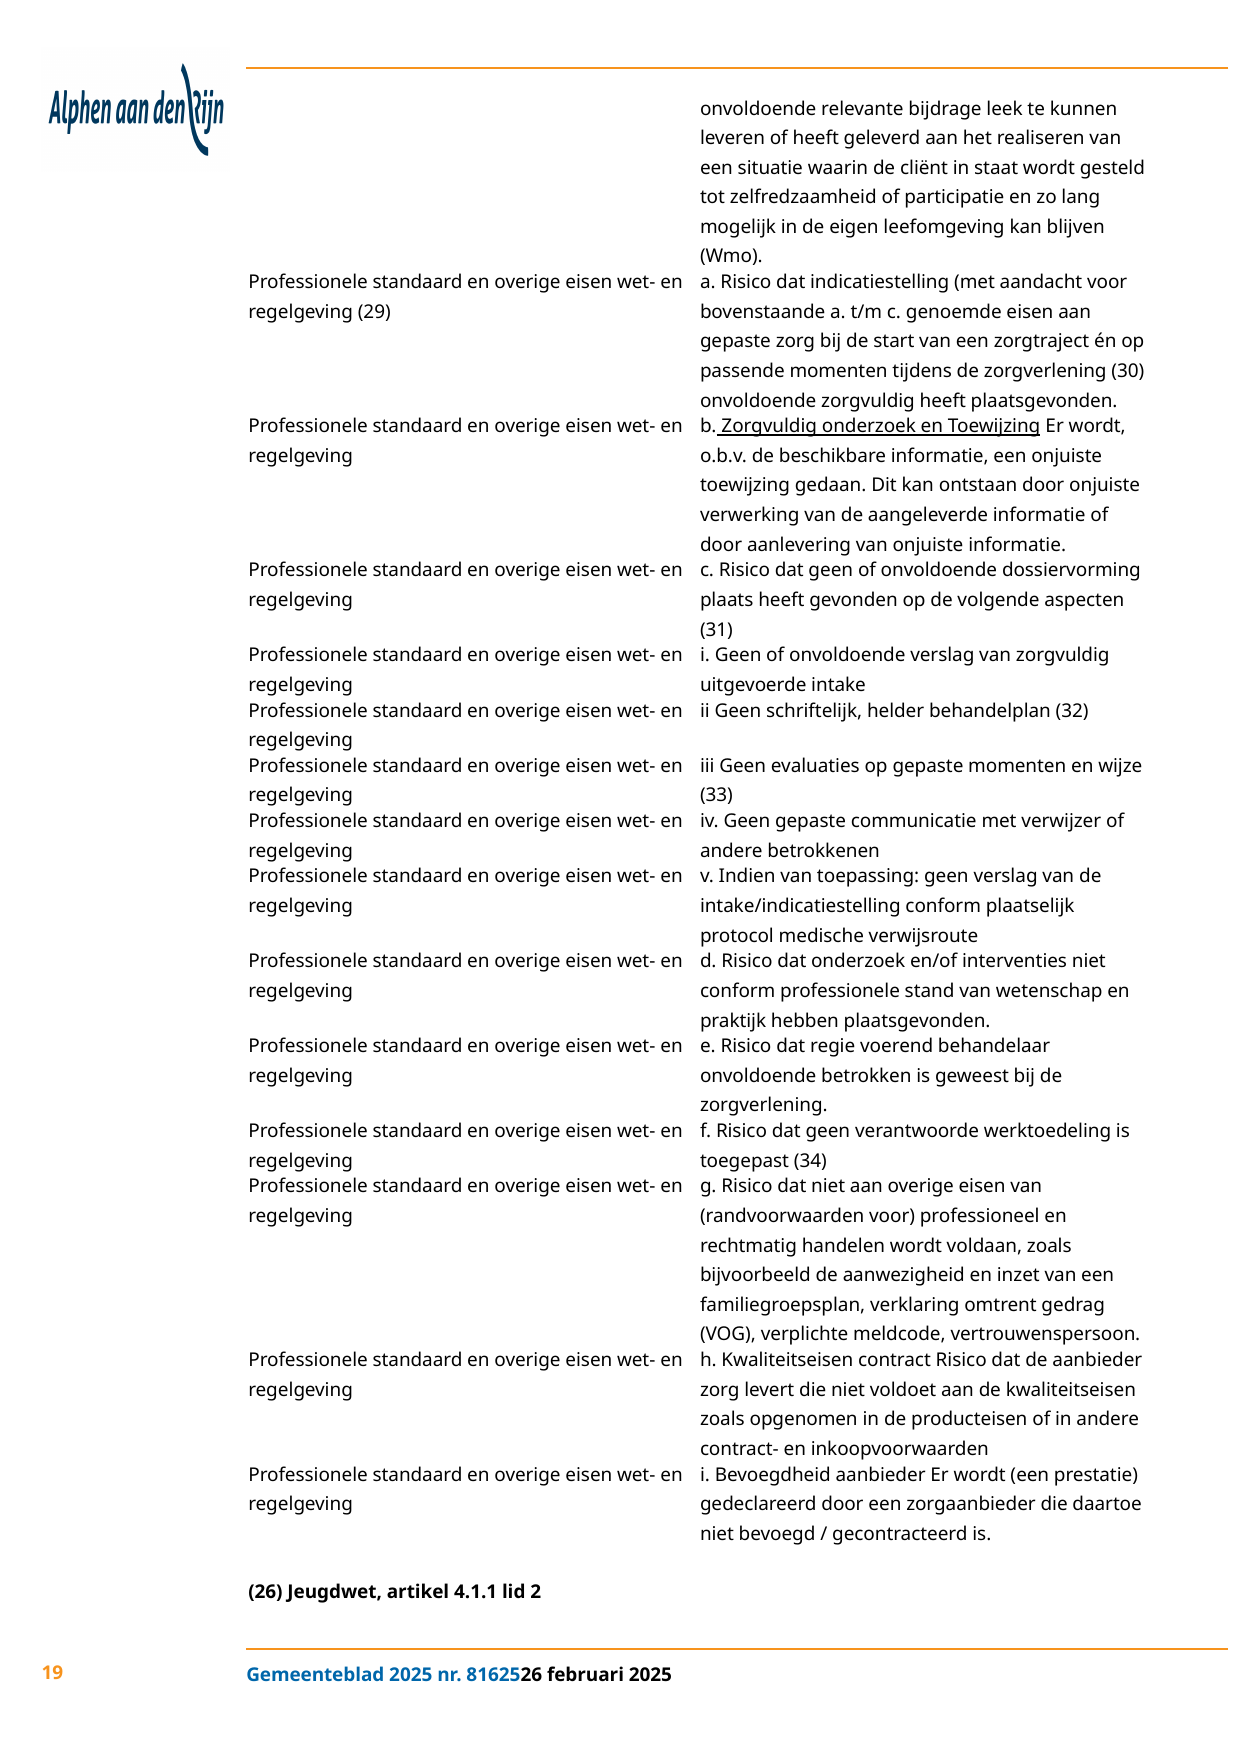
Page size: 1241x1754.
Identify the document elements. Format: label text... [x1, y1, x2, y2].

table_cell v. Indien van toepassing: geen verslag van de intake/indicatiestelling conform plaatselijk protocol medische verwijsroute [700, 863, 1152, 948]
table_cell Professionele standaard en overige eisen wet- en regelgeving [248, 557, 700, 641]
table_cell iv. Geen gepaste communicatie met verwijzer of andere betrokkenen [700, 808, 1152, 863]
table_cell a. Risico dat indicatiestelling (met aandacht voor bovenstaande a. t/m c. genoemde eisen aan gepaste zorg bij de start van een zorgtraject én op passende momenten tijdens de zorgverlening (30) onvoldoende zorgvuldig heeft plaatsgevonden. [700, 269, 1152, 412]
table_header (26) Jeugdwet, artikel 4.1.1 lid 2 [248, 1578, 700, 1604]
table_cell ii Geen schriftelijk, helder behandelplan (32) [700, 697, 1152, 752]
table_cell Professionele standaard en overige eisen wet- en regelgeving [248, 752, 700, 807]
table_header [700, 1578, 1152, 1604]
table_cell i. Bevoegdheid aanbieder Er wordt (een prestatie) gedeclareerd door een zorgaanbieder die daartoe niet bevoegd / gecontracteerd is. [700, 1461, 1152, 1546]
table_cell d. Risico dat onderzoek en/of interventies niet conform professionele stand van wetenschap en praktijk hebben plaatsgevonden. [700, 948, 1152, 1032]
table_cell b. Zorgvuldig onderzoek en Toewijzing Er wordt, o.b.v. de beschikbare informatie, een onjuiste toewijzing gedaan. Dit kan ontstaan door onjuiste verwerking van de aangeleverde informatie of door aanlevering van onjuiste informatie. [700, 413, 1152, 557]
table_cell Professionele standaard en overige eisen wet- en regelgeving [248, 413, 700, 557]
picture [41, 47, 231, 172]
table_cell [248, 95, 700, 268]
table_cell Professionele standaard en overige eisen wet- en regelgeving [248, 1461, 700, 1546]
table_cell iii Geen evaluaties op gepaste momenten en wijze (33) [700, 752, 1152, 807]
table_cell c. Risico dat geen of onvoldoende dossiervorming plaats heeft gevonden op de volgende aspecten (31) [700, 557, 1152, 641]
table_cell Professionele standaard en overige eisen wet- en regelgeving [248, 1173, 700, 1346]
table_cell Professionele standaard en overige eisen wet- en regelgeving [248, 1033, 700, 1117]
table_header [248, 1549, 1152, 1575]
table_cell h. Kwaliteitseisen contract Risico dat de aanbieder zorg levert die niet voldoet aan de kwaliteitseisen zoals opgenomen in de producteisen of in andere contract- en inkoopvoorwaarden [700, 1346, 1152, 1461]
table_cell onvoldoende relevante bijdrage leek te kunnen leveren of heeft geleverd aan het realiseren van een situatie waarin de cliënt in staat wordt gesteld tot zelfredzaamheid of participatie en zo lang mogelijk in de eigen leefomgeving kan blijven (Wmo). [700, 95, 1152, 268]
table_cell f. Risico dat geen verantwoorde werktoedeling is toegepast (34) [700, 1118, 1152, 1173]
table_cell i. Geen of onvoldoende verslag van zorgvuldig uitgevoerde intake [700, 641, 1152, 697]
table_cell Professionele standaard en overige eisen wet- en regelgeving (29) [248, 269, 700, 412]
table_cell e. Risico dat regie voerend behandelaar onvoldoende betrokken is geweest bij de zorgverlening. [700, 1033, 1152, 1117]
table_cell Professionele standaard en overige eisen wet- en regelgeving [248, 1346, 700, 1461]
table_cell Professionele standaard en overige eisen wet- en regelgeving [248, 863, 700, 948]
table_cell Professionele standaard en overige eisen wet- en regelgeving [248, 697, 700, 752]
table_cell Professionele standaard en overige eisen wet- en regelgeving [248, 808, 700, 863]
table_cell Professionele standaard en overige eisen wet- en regelgeving [248, 948, 700, 1032]
table_cell Professionele standaard en overige eisen wet- en regelgeving [248, 641, 700, 697]
table_cell Professionele standaard en overige eisen wet- en regelgeving [248, 1118, 700, 1173]
table_cell g. Risico dat niet aan overige eisen van (randvoorwaarden voor) professioneel en rechtmatig handelen wordt voldaan, zoals bijvoorbeeld de aanwezigheid en inzet van een familiegroepsplan, verklaring omtrent gedrag (VOG), verplichte meldcode, vertrouwenspersoon. [700, 1173, 1152, 1346]
